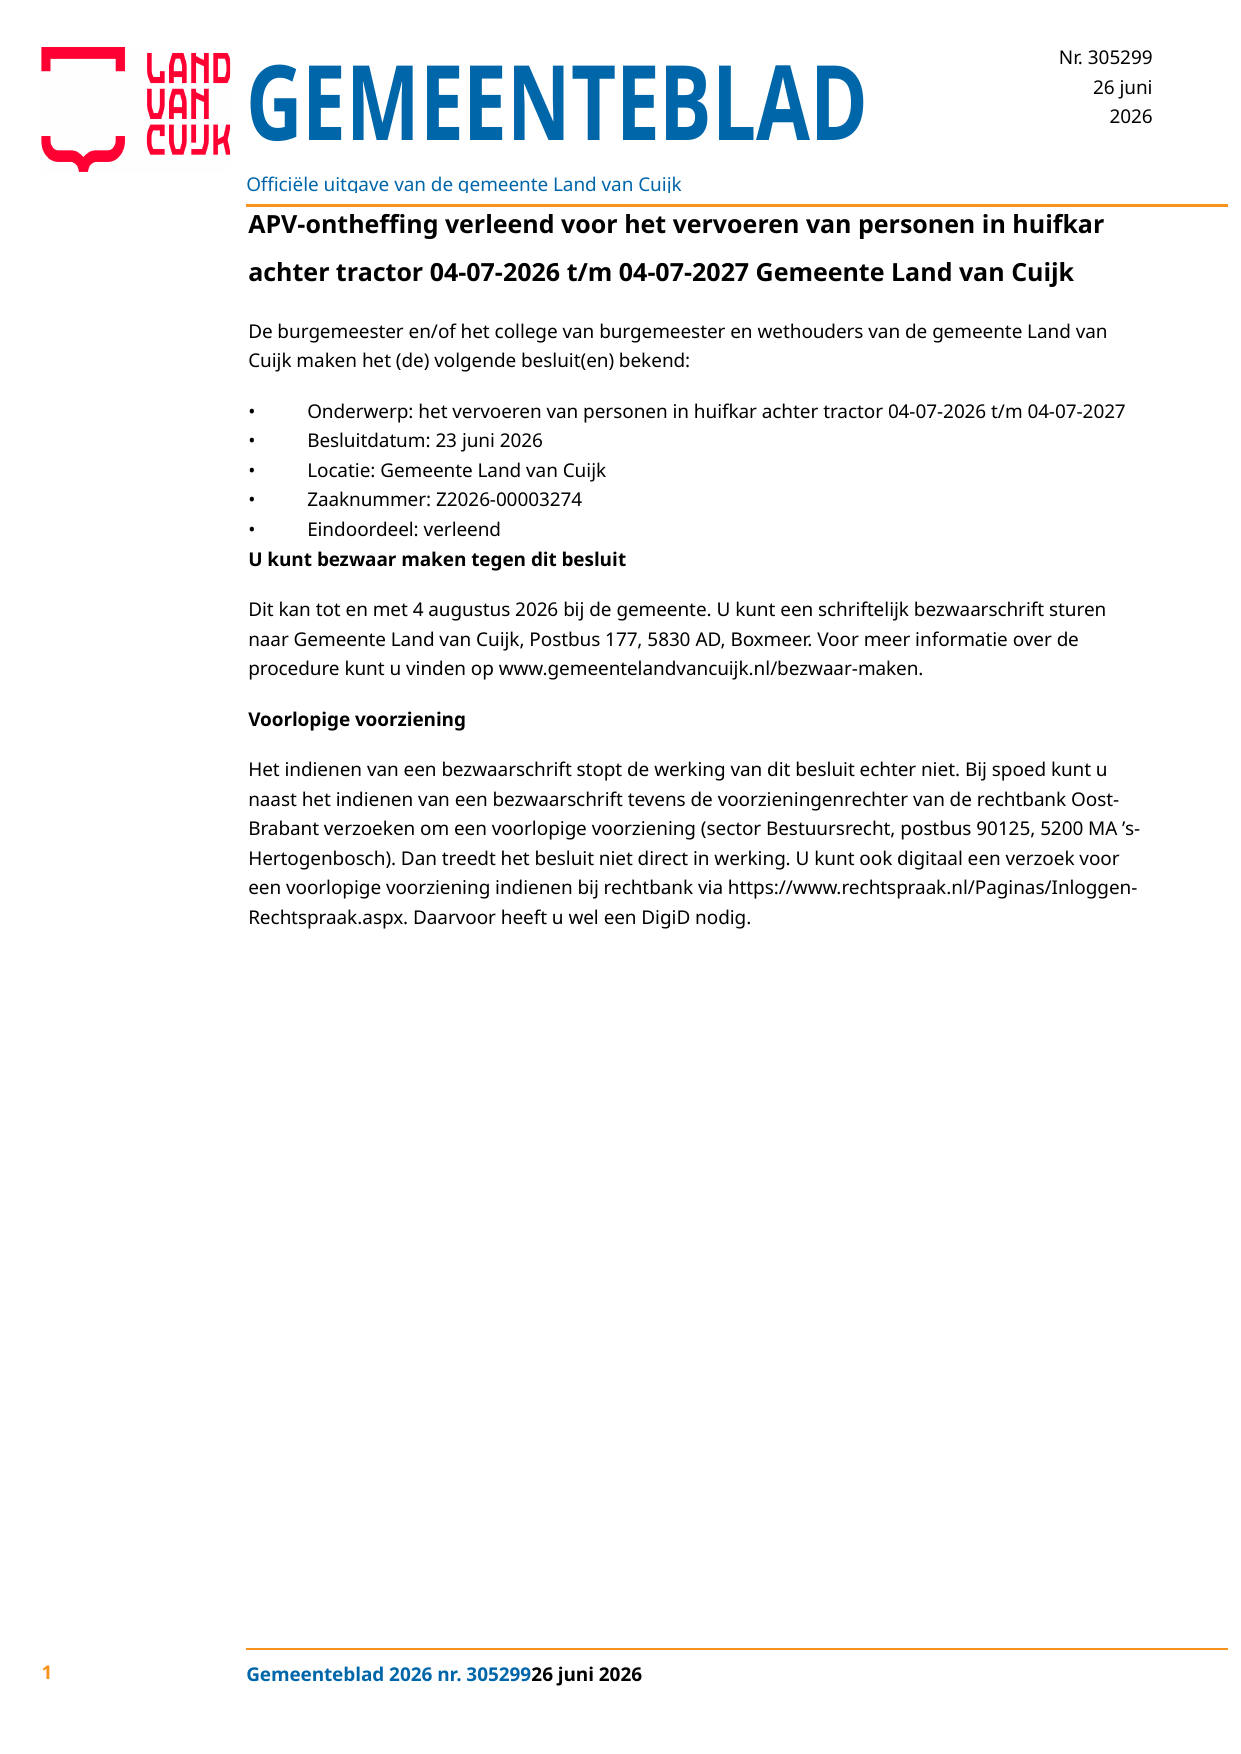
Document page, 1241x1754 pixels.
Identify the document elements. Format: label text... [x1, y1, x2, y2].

list Besluitdatum: 23 juni 2026 [248, 427, 1152, 453]
picture [41, 47, 231, 172]
text U kunt bezwaar maken tegen dit besluit [248, 546, 1152, 572]
list Locatie: Gemeente Land van Cuijk [248, 457, 1152, 483]
list Zaaknummer: Z2026-00003274 [248, 487, 1152, 512]
list Eindoordeel: verleend [248, 516, 1152, 542]
list Onderwerp: het vervoeren van personen in huifkar achter tractor 04-07-2026 t/m 04-07-2027 [248, 398, 1152, 424]
text De burgemeester en/of het college van burgemeester en wethouders van de gemeente Land van Cuijk maken het (de) volgende besluit(en) bekend: [248, 318, 1152, 373]
text Het indienen van een bezwaarschrift stopt de werking van dit besluit echter niet. Bij spoed kunt u naast het indienen van een bezwaarschrift tevens de voorzieningenrechter van de rechtbank Oost-Brabant verzoeken om een voorlopige voorziening (sector Bestuursrecht, postbus 90125, 5200 MA ’s-Hertogenbosch). Dan treedt het besluit niet direct in werking. U kunt ook digitaal een verzoek voor een voorlopige voorziening indienen bij rechtbank via https://www.rechtspraak.nl/Paginas/Inloggen-Rechtspraak.aspx. Daarvoor heeft u wel een DigiD nodig. [248, 756, 1152, 930]
text Voorlopige voorziening [248, 706, 1152, 732]
text Dit kan tot en met 4 augustus 2026 bij de gemeente. U kunt een schriftelijk bezwaarschrift sturen naar Gemeente Land van Cuijk, Postbus 177, 5830 AD, Boxmeer. Voor meer informatie over de procedure kunt u vinden op www.gemeentelandvancuijk.nl/bezwaar-maken. [248, 596, 1152, 681]
text APV-ontheffing verleend voor het vervoeren van personen in huifkar achter tractor 04-07-2026 t/m 04-07-2027 Gemeente Land van Cuijk [248, 207, 1152, 288]
